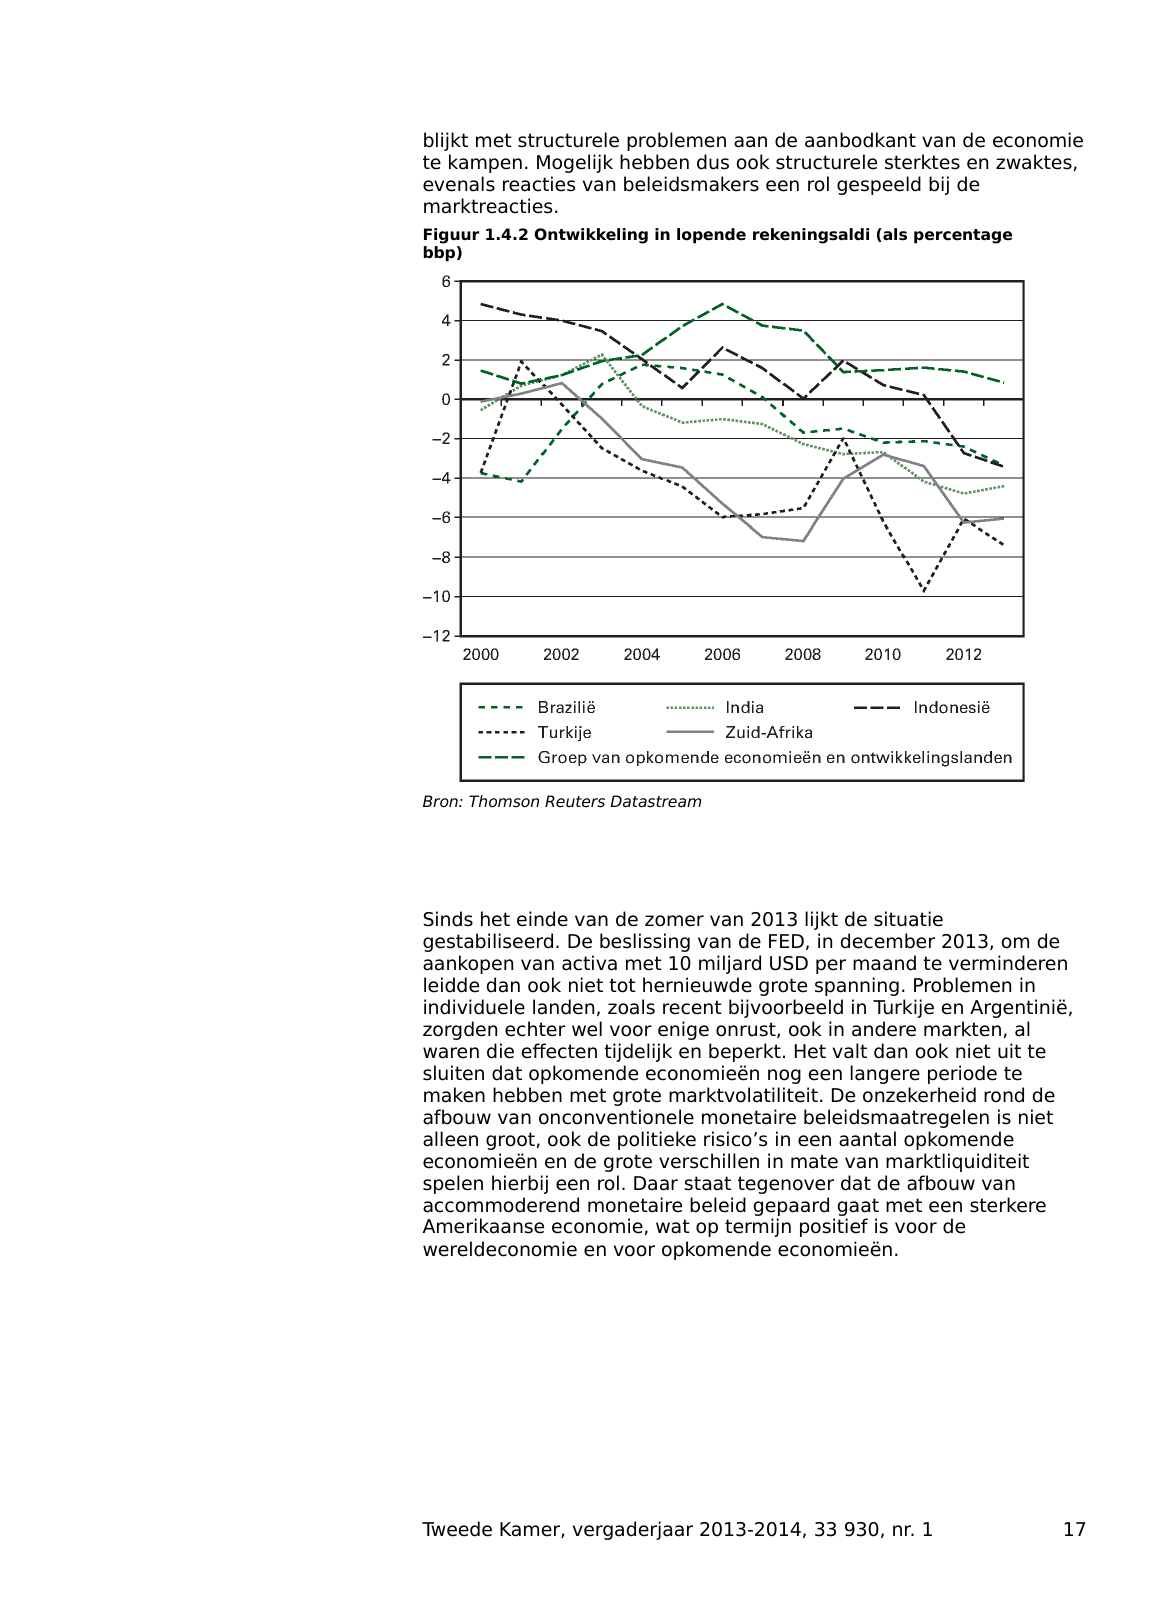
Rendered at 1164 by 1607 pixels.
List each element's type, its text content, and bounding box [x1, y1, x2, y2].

text Figuur 1.4.2 Ontwikkeling in lopende rekeningsaldi (als percentage bbp) [422, 226, 1025, 262]
picture [422, 273, 1025, 782]
text blijkt met structurele problemen aan de aanbodkant van de economie te kampen. Mogelijk hebben dus ook structurele sterktes en zwaktes, evenals reacties van beleidsmakers een rol gespeeld bij de marktreacties. [422, 130, 1087, 218]
text Sinds het einde van de zomer van 2013 lijkt de situatie gestabiliseerd. De beslissing van de FED, in december 2013, om de aankopen van activa met 10 miljard USD per maand te verminderen leidde dan ook niet tot hernieuwde grote spanning. Problemen in individuele landen, zoals recent bijvoorbeeld in Turkije en Argentinië, zorgden echter wel voor enige onrust, ook in andere markten, al waren die effecten tijdelijk en beperkt. Het valt dan ook niet uit te sluiten dat opkomende economieën nog een langere periode te maken hebben met grote marktvolatiliteit. De onzekerheid rond de afbouw van onconventionele monetaire beleidsmaatregelen is niet alleen groot, ook de politieke risico’s in een aantal opkomende economieën en de grote verschillen in mate van marktliquiditeit spelen hierbij een rol. Daar staat tegenover dat de afbouw van accommoderend monetaire beleid gepaard gaat met een sterkere Amerikaanse economie, wat op termijn positief is voor de wereldeconomie en voor opkomende economieën. [422, 909, 1087, 1260]
text Bron: Thomson Reuters Datastream [422, 793, 1025, 812]
